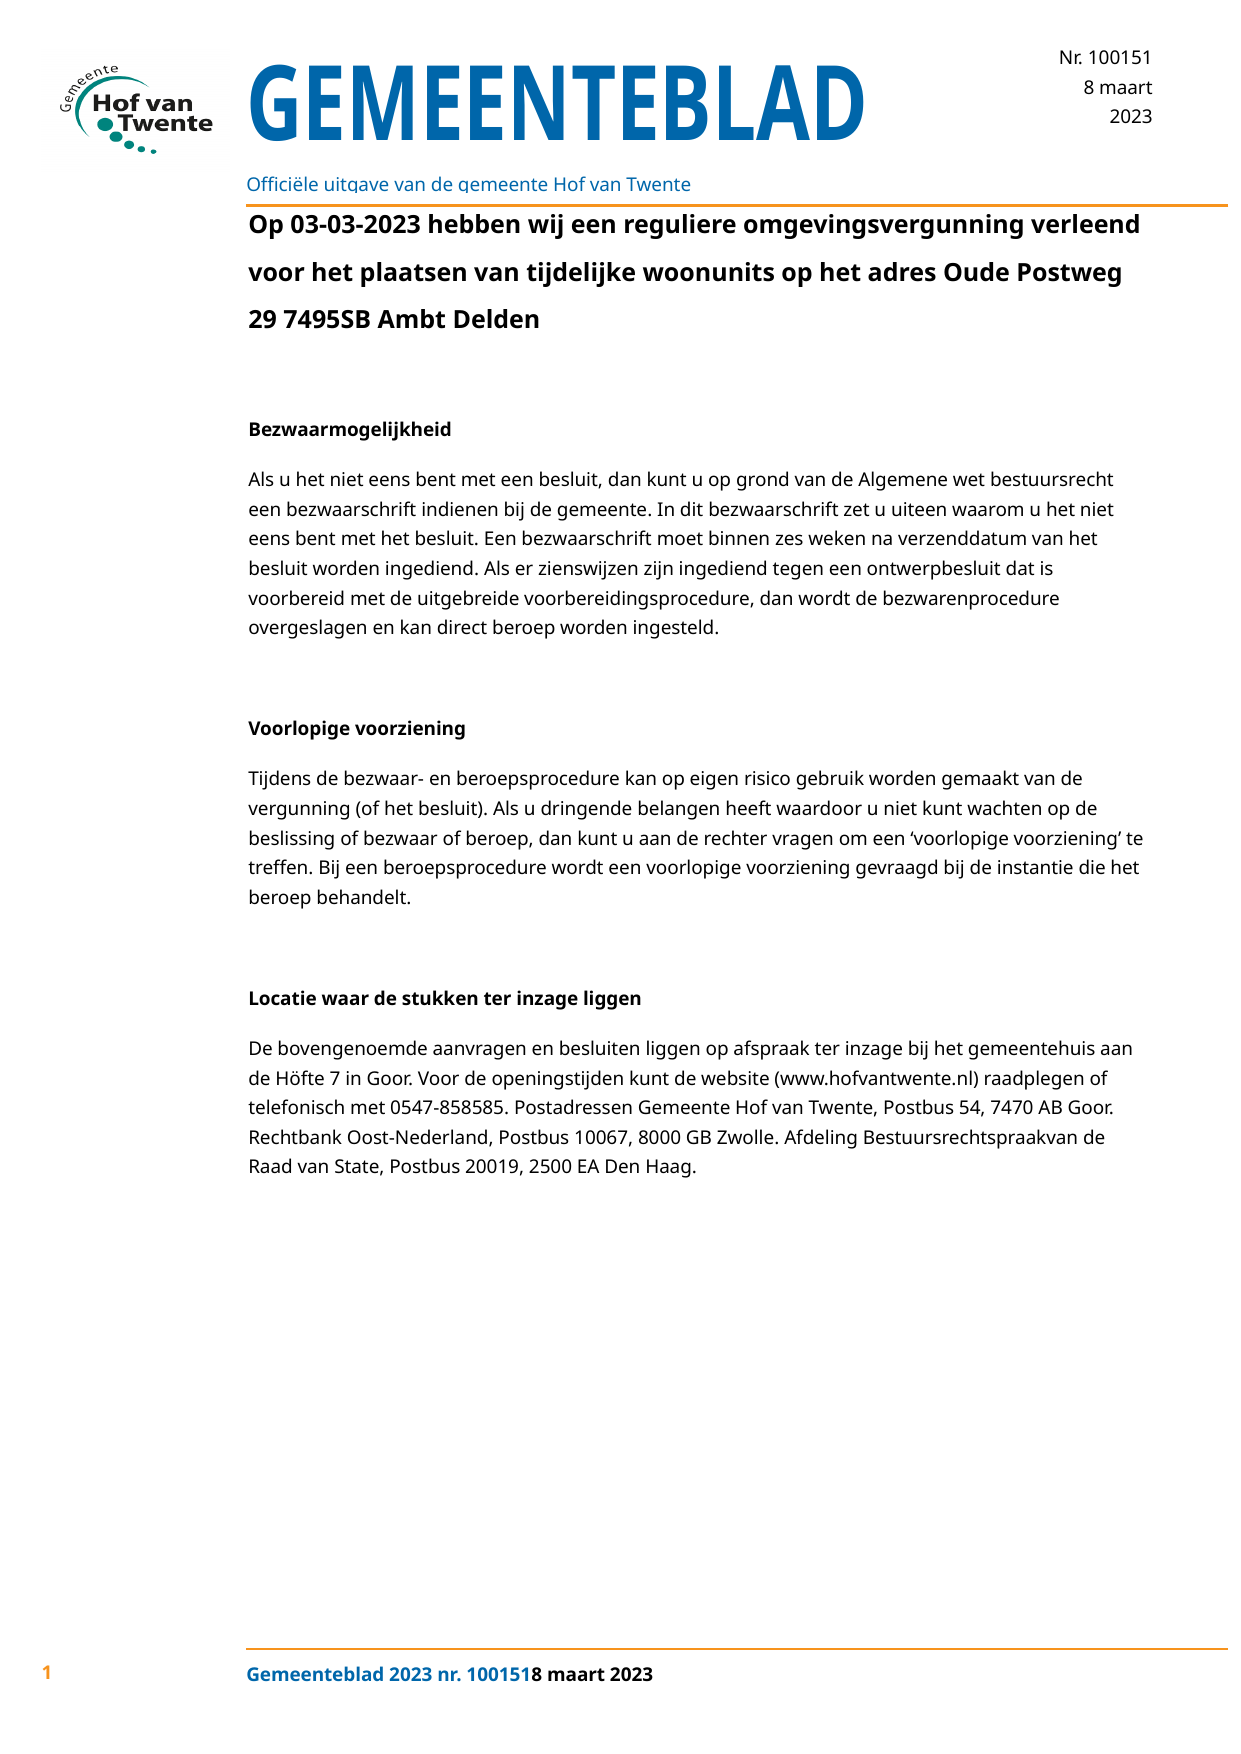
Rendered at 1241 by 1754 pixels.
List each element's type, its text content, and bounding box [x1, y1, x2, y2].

picture [41, 47, 231, 172]
text Tijdens de bezwaar- en beroepsprocedure kan op eigen risico gebruik worden gemaakt van de vergunning (of het besluit). Als u dringende belangen heeft waardoor u niet kunt wachten op de beslissing of bezwaar of beroep, dan kunt u aan de rechter vragen om een ‘voorlopige voorziening’ te treffen. Bij een beroepsprocedure wordt een voorlopige voorziening gevraagd bij de instantie die het beroep behandelt. [248, 766, 1152, 909]
text Als u het niet eens bent met een besluit, dan kunt u op grond van de Algemene wet bestuursrecht een bezwaarschrift indienen bij de gemeente. In dit bezwaarschrift zet u uiteen waarom u het niet eens bent met het besluit. Een bezwaarschrift moet binnen zes weken na verzenddatum van het besluit worden ingediend. Als er zienswijzen zijn ingediend tegen een ontwerpbesluit dat is voorbereid met de uitgebreide voorbereidingsprocedure, dan wordt de bezwarenprocedure overgeslagen en kan direct beroep worden ingesteld. [248, 466, 1152, 640]
text Bezwaarmogelijkheid [248, 416, 1152, 442]
text Locatie waar de stukken ter inzage liggen [248, 985, 1152, 1010]
text De bovengenoemde aanvragen en besluiten liggen op afspraak ter inzage bij het gemeentehuis aan de Höfte 7 in Goor. Voor de openingstijden kunt de website (www.hofvantwente.nl) raadplegen of telefonisch met 0547-858585. Postadressen Gemeente Hof van Twente, Postbus 54, 7470 AB Goor. Rechtbank Oost-Nederland, Postbus 10067, 8000 GB Zwolle. Afdeling Bestuursrechtspraakvan de Raad van State, Postbus 20019, 2500 EA Den Haag. [248, 1035, 1152, 1179]
text Op 03-03-2023 hebben wij een reguliere omgevingsvergunning verleend voor het plaatsen van tijdelijke woonunits op het adres Oude Postweg 29 7495SB Ambt Delden [248, 207, 1152, 336]
text Voorlopige voorziening [248, 715, 1152, 741]
